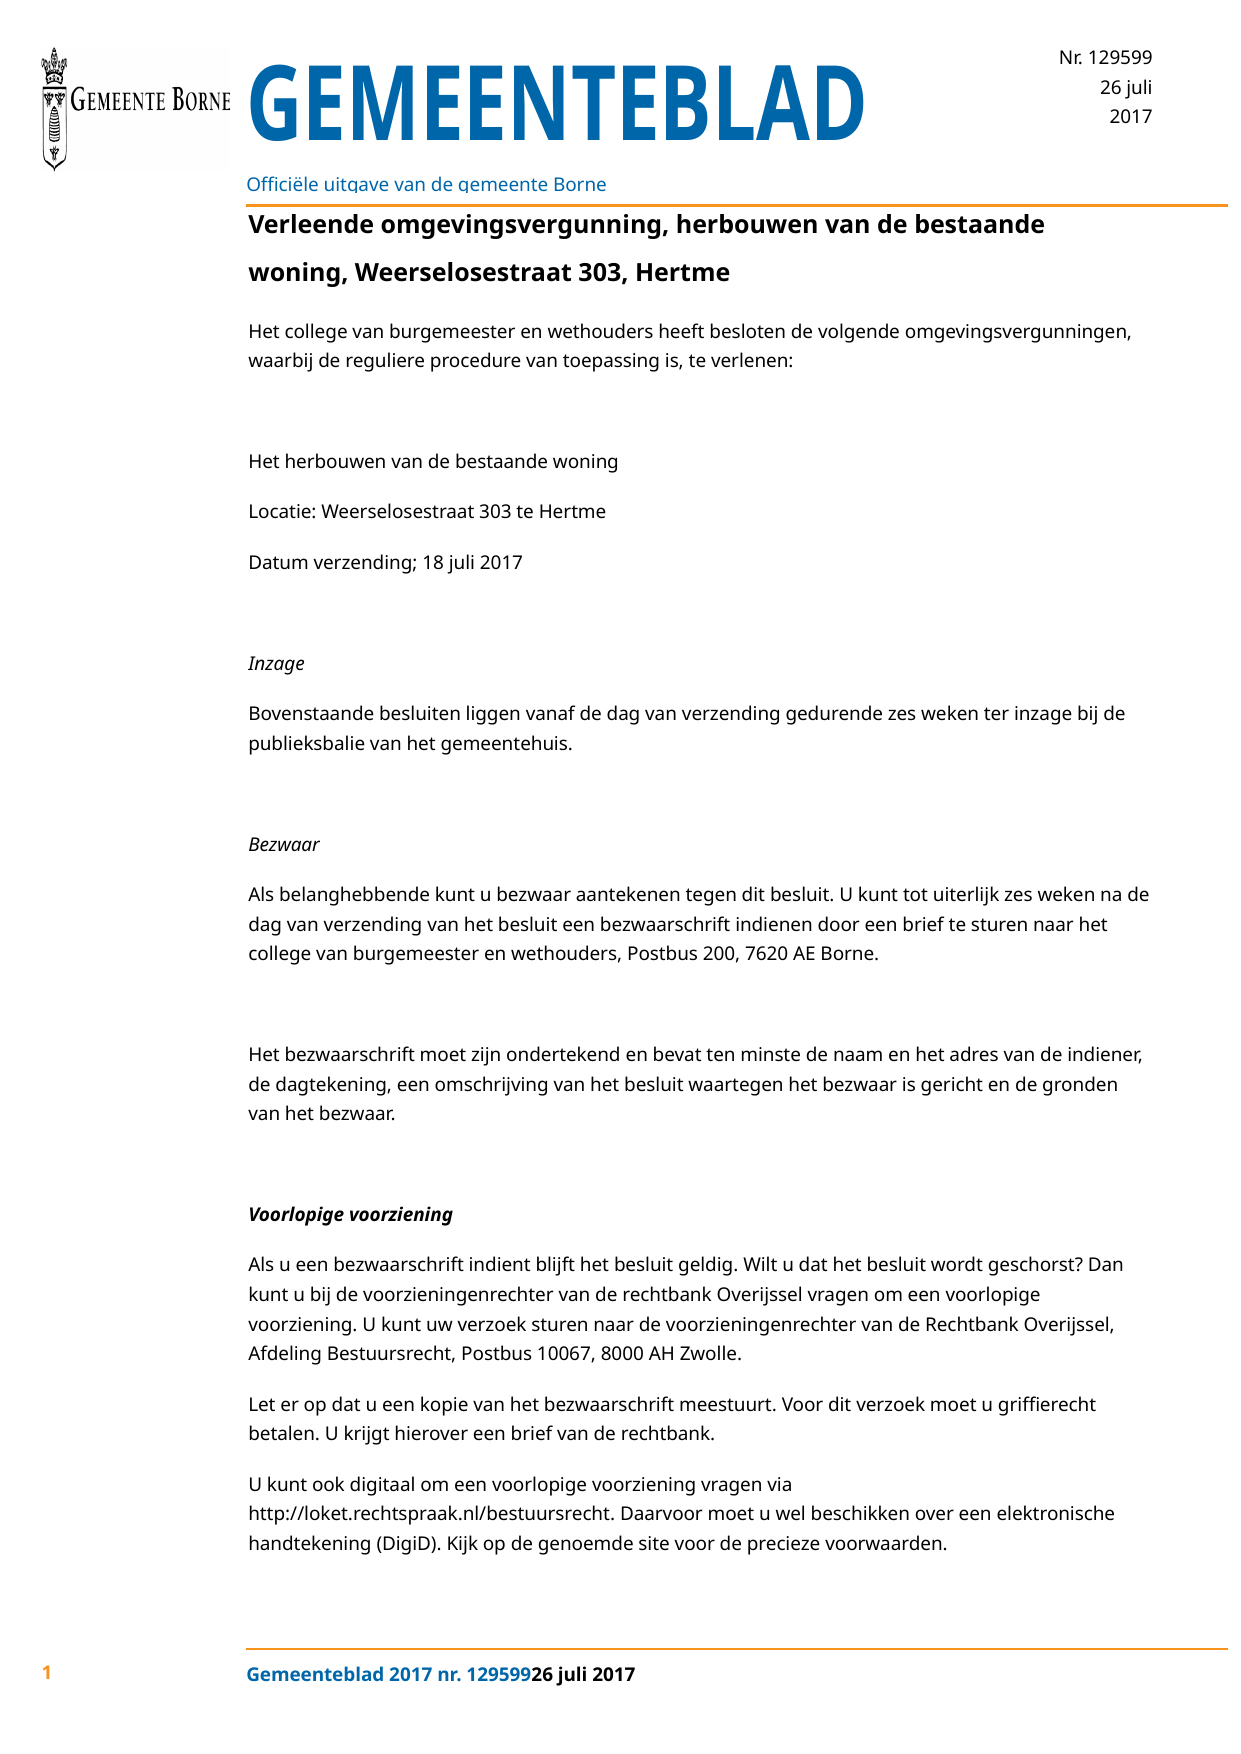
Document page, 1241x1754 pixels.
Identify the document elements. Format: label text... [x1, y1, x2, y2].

text Bezwaar [248, 831, 1152, 857]
text Inzage [248, 650, 1152, 676]
text Voorlopige voorziening [248, 1201, 1152, 1227]
text Locatie: Weerselosestraat 303 te Hertme [248, 499, 1152, 524]
text Let er op dat u een kopie van het bezwaarschrift meestuurt. Voor dit verzoek moet u griffierecht betalen. U krijgt hierover een brief van de rechtbank. [248, 1391, 1152, 1446]
picture [41, 47, 231, 172]
text Het bezwaarschrift moet zijn ondertekend en bevat ten minste de naam en het adres van de indiener, de dagtekening, een omschrijving van het besluit waartegen het bezwaar is gericht en de gronden van het bezwaar. [248, 1041, 1152, 1126]
text Datum verzending; 18 juli 2017 [248, 549, 1152, 575]
text Bovenstaande besluiten liggen vanaf de dag van verzending gedurende zes weken ter inzage bij de publieksbalie van het gemeentehuis. [248, 700, 1152, 756]
text Als belanghebbende kunt u bezwaar aantekenen tegen dit besluit. U kunt tot uiterlijk zes weken na de dag van verzending van het besluit een bezwaarschrift indienen door een brief te sturen naar het college van burgemeester en wethouders, Postbus 200, 7620 AE Borne. [248, 881, 1152, 966]
text U kunt ook digitaal om een voorlopige voorziening vragen via http://loket.rechtspraak.nl/bestuursrecht. Daarvoor moet u wel beschikken over een elektronische handtekening (DigiD). Kijk op de genoemde site voor de precieze voorwaarden. [248, 1471, 1152, 1556]
text Als u een bezwaarschrift indient blijft het besluit geldig. Wilt u dat het besluit wordt geschorst? Dan kunt u bij de voorzieningenrechter van de rechtbank Overijssel vragen om een voorlopige voorziening. U kunt uw verzoek sturen naar de voorzieningenrechter van de Rechtbank Overijssel, Afdeling Bestuursrecht, Postbus 10067, 8000 AH Zwolle. [248, 1252, 1152, 1366]
text Verleende omgevingsvergunning, herbouwen van de bestaande woning, Weerselosestraat 303, Hertme [248, 207, 1152, 288]
text Het college van burgemeester en wethouders heeft besloten de volgende omgevingsvergunningen, waarbij de reguliere procedure van toepassing is, te verlenen: [248, 318, 1152, 373]
text Het herbouwen van de bestaande woning [248, 448, 1152, 474]
